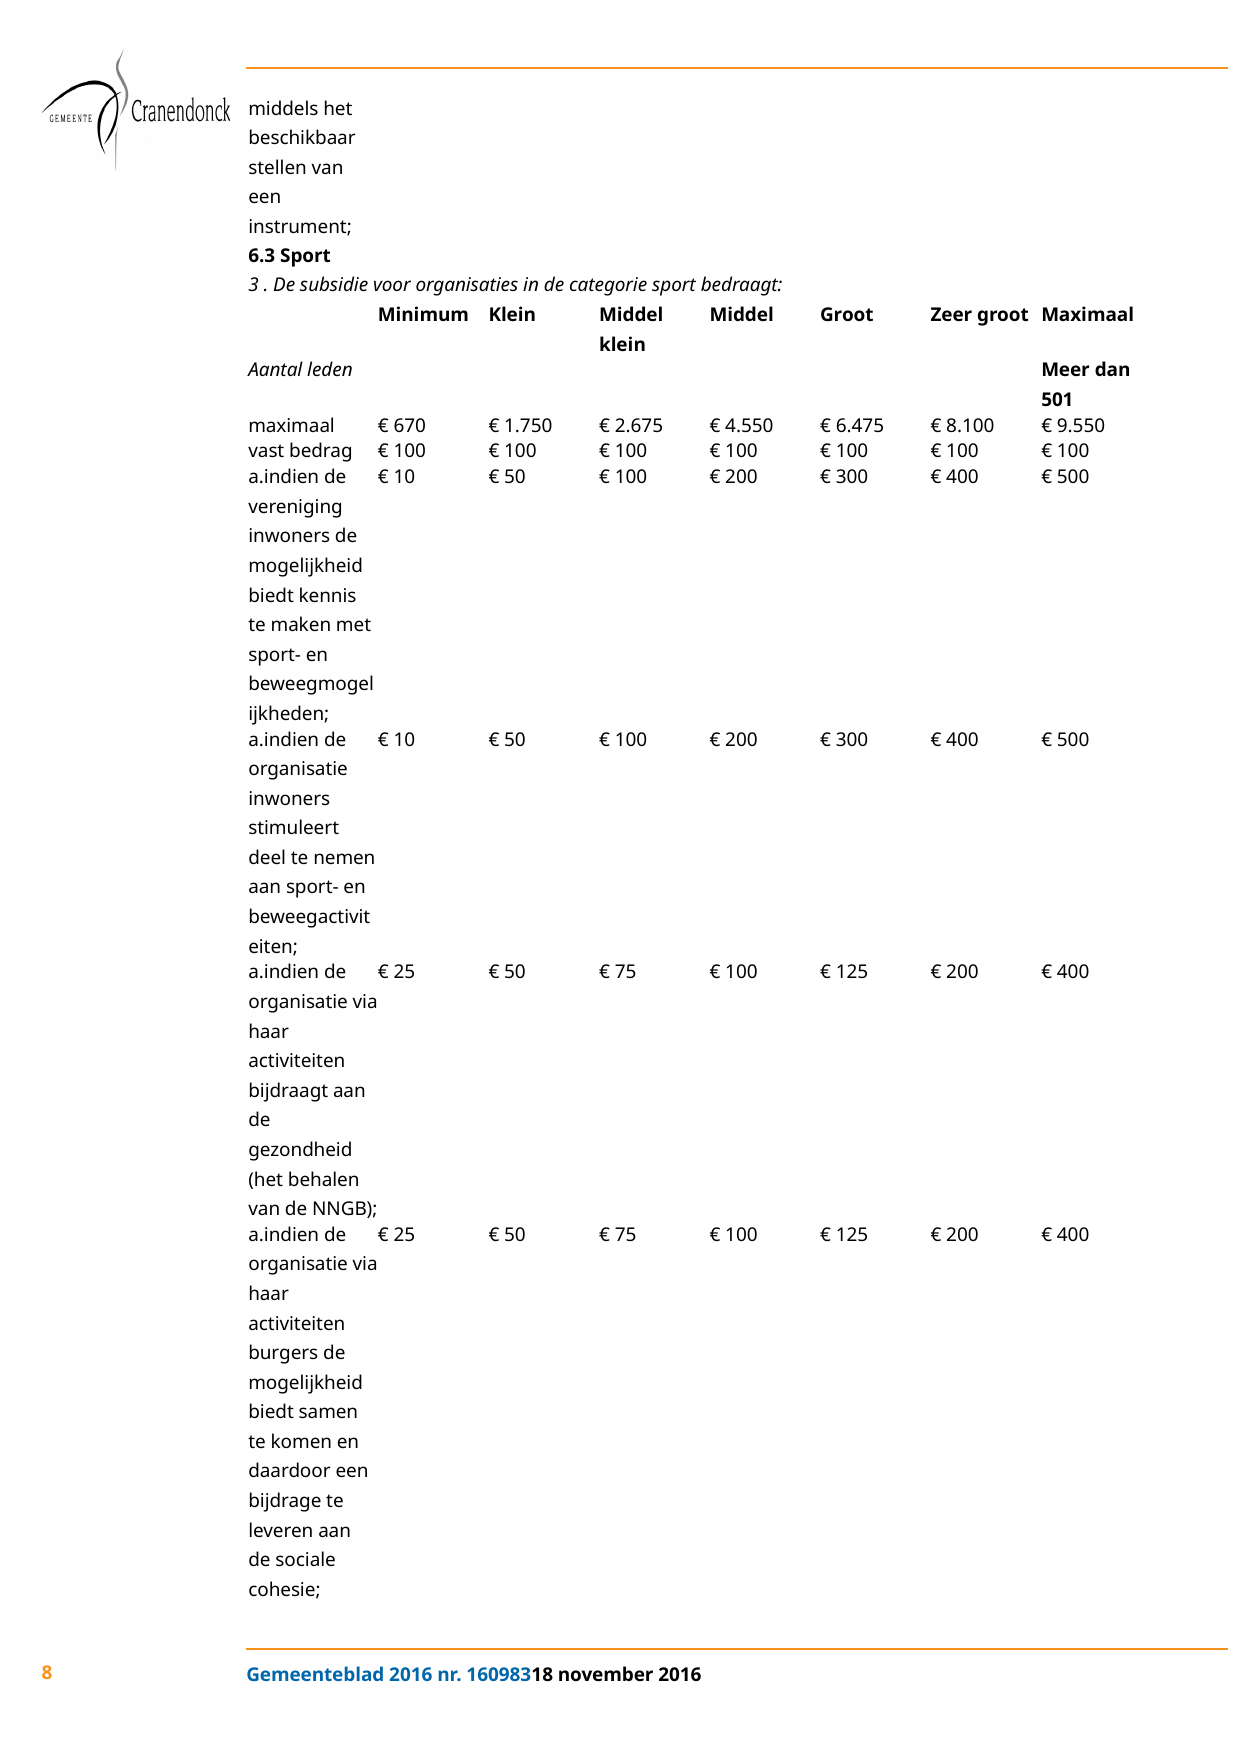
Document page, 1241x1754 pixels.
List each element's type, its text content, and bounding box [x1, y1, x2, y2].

table_cell [930, 357, 1041, 412]
table_cell [488, 357, 599, 412]
table_header Zeer groot [930, 301, 1041, 357]
table_cell a.indien de organisatie inwoners stimuleert deel te nemen aan sport- en beweegactiviteiten; [248, 726, 378, 959]
table_cell € 50 [488, 464, 599, 726]
table_header Middel [709, 301, 820, 357]
table_cell Meer dan 501 [1041, 357, 1152, 412]
text 3 . De subsidie voor organisaties in de categorie sport bedraagt: [248, 272, 1152, 297]
table_cell [930, 95, 1041, 239]
table_cell € 100 [1041, 438, 1152, 463]
text 6.3 Sport [248, 242, 1152, 268]
table_cell vast bedrag [248, 438, 378, 463]
table_cell [599, 95, 709, 239]
table_cell € 400 [930, 464, 1041, 726]
table_cell € 100 [599, 726, 709, 959]
table_cell € 100 [488, 438, 599, 463]
table_cell [1041, 95, 1152, 239]
table_cell € 10 [378, 464, 488, 726]
table_cell € 25 [378, 959, 488, 1221]
table_cell € 10 [378, 726, 488, 959]
table_cell [599, 357, 709, 412]
table_cell € 75 [599, 959, 709, 1221]
table_cell Aantal leden [248, 357, 378, 412]
table_cell € 100 [930, 438, 1041, 463]
table_cell a.indien de vereniging inwoners de mogelijkheid biedt kennis te maken met sport- en beweegmogelijkheden; [248, 464, 378, 726]
table_cell € 8.100 [930, 412, 1041, 438]
table_cell € 9.550 [1041, 412, 1152, 438]
table_cell € 200 [709, 464, 820, 726]
table_cell € 4.550 [709, 412, 820, 438]
table_cell [709, 357, 820, 412]
table_cell € 670 [378, 412, 488, 438]
table_cell middels het beschikbaar stellen van een instrument; [248, 95, 378, 239]
table_cell € 1.750 [488, 412, 599, 438]
table_cell € 400 [1041, 1221, 1152, 1602]
table_cell € 200 [709, 726, 820, 959]
table_cell a.indien de organisatie via haar activiteiten bijdraagt aan de gezondheid (het behalen van de NNGB); [248, 959, 378, 1221]
table_cell € 100 [709, 959, 820, 1221]
table_cell € 125 [820, 959, 930, 1221]
table_header Middel klein [599, 301, 709, 357]
table_cell [378, 357, 488, 412]
table_cell € 100 [820, 438, 930, 463]
table_cell € 500 [1041, 726, 1152, 959]
table_header Groot [820, 301, 930, 357]
table_cell € 100 [599, 438, 709, 463]
table_cell [709, 95, 820, 239]
table_cell [820, 95, 930, 239]
table_cell maximaal [248, 412, 378, 438]
table_header [248, 301, 378, 357]
table_cell € 100 [709, 438, 820, 463]
table_header Minimum [378, 301, 488, 357]
table_cell € 400 [930, 726, 1041, 959]
table_cell € 2.675 [599, 412, 709, 438]
table_cell € 300 [820, 726, 930, 959]
table_cell € 400 [1041, 959, 1152, 1221]
table_header Maximaal [1041, 301, 1152, 357]
table_cell € 100 [599, 464, 709, 726]
table_cell € 50 [488, 726, 599, 959]
table_cell € 500 [1041, 464, 1152, 726]
table_cell € 125 [820, 1221, 930, 1602]
table_cell € 100 [709, 1221, 820, 1602]
table_cell € 75 [599, 1221, 709, 1602]
table_cell € 6.475 [820, 412, 930, 438]
picture [41, 47, 231, 172]
table_header Klein [488, 301, 599, 357]
table_cell [378, 95, 488, 239]
table_cell € 100 [378, 438, 488, 463]
table_cell € 300 [820, 464, 930, 726]
table_cell [820, 357, 930, 412]
table_cell € 25 [378, 1221, 488, 1602]
table_cell [488, 95, 599, 239]
table_cell € 200 [930, 959, 1041, 1221]
table_cell € 50 [488, 1221, 599, 1602]
table_cell € 50 [488, 959, 599, 1221]
table_cell a.indien de organisatie via haar activiteiten burgers de mogelijkheid biedt samen te komen en daardoor een bijdrage te leveren aan de sociale cohesie; [248, 1221, 378, 1602]
table_cell € 200 [930, 1221, 1041, 1602]
